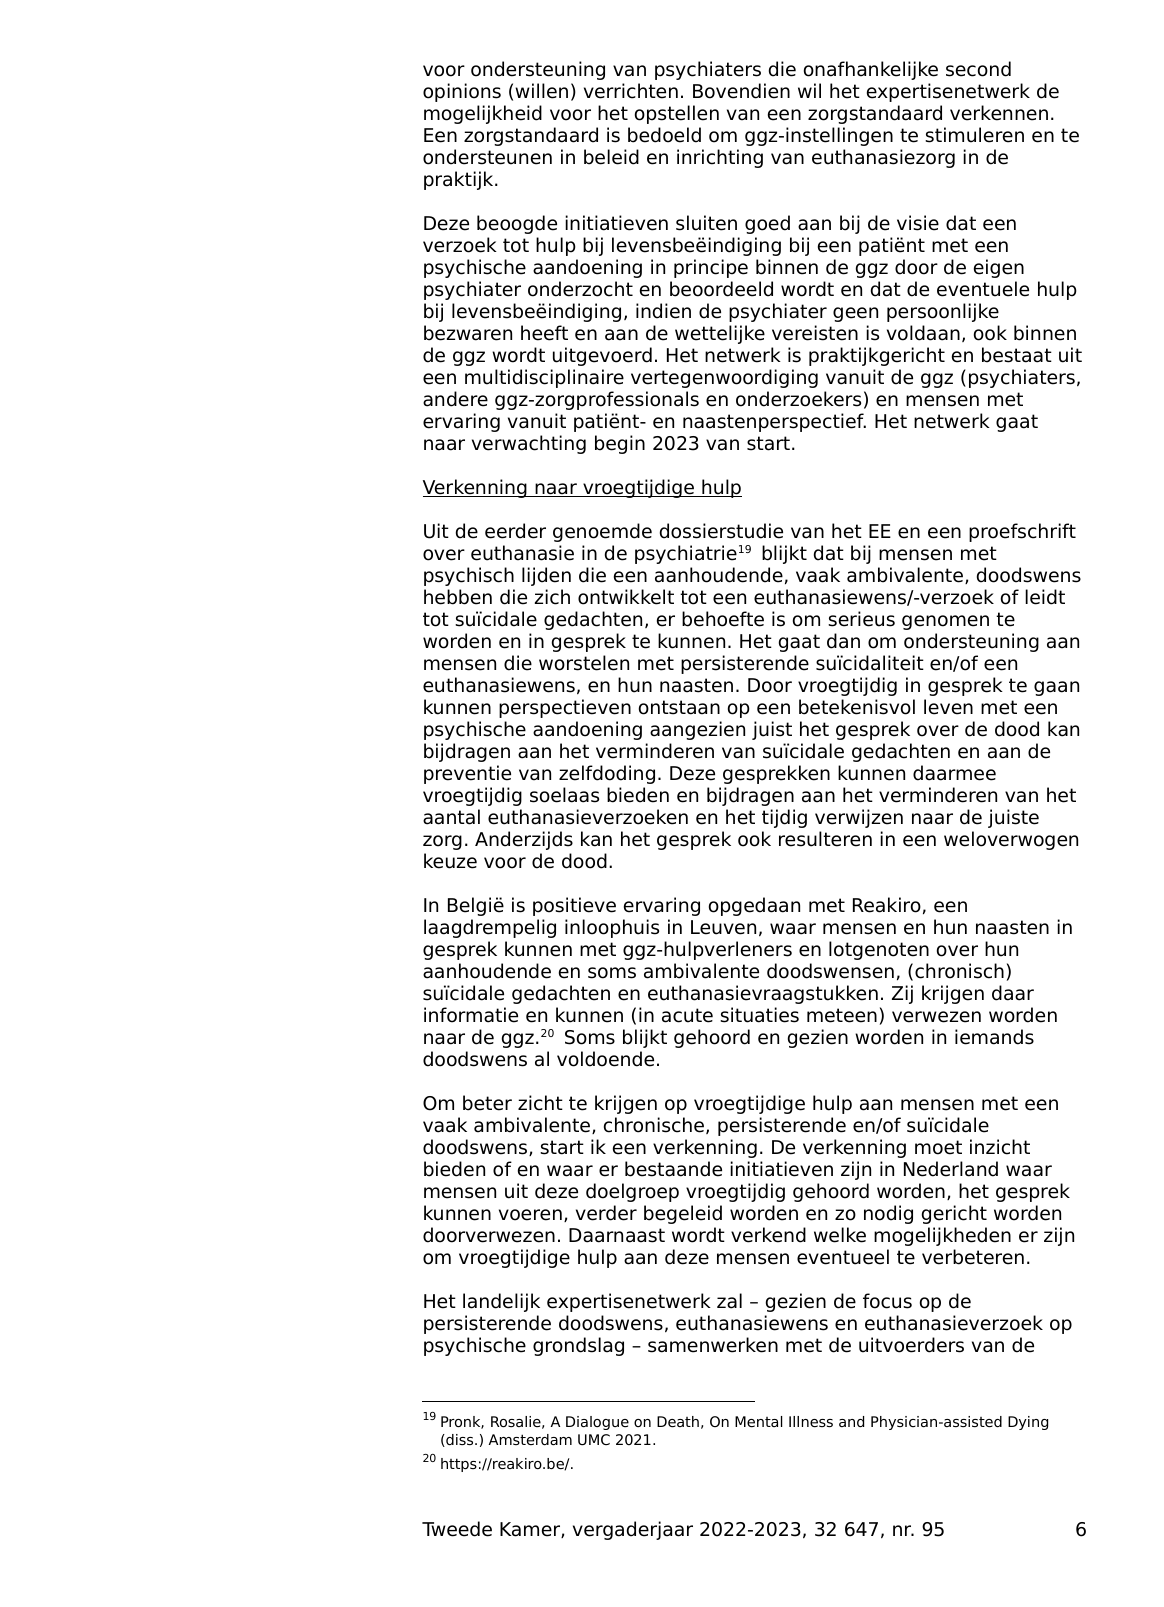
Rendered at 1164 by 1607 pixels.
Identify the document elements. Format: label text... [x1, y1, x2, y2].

text Om beter zicht te krijgen op vroegtijdige hulp aan mensen met een vaak ambivalente, chronische, persisterende en/of suïcidale doodswens, start ik een verkenning. De verkenning moet inzicht bieden of en waar er bestaande initiatieven zijn in Nederland waar mensen uit deze doelgroep vroegtijdig gehoord worden, het gesprek kunnen voeren, verder begeleid worden en zo nodig gericht worden doorverwezen. Daarnaast wordt verkend welke mogelijkheden er zijn om vroegtijdige hulp aan deze mensen eventueel te verbeteren. [422, 1093, 1087, 1269]
text Uit de eerder genoemde dossierstudie van het EE en een proefschrift over euthanasie in de psychiatrie blijkt dat bij mensen met psychisch lijden die een aanhoudende, vaak ambivalente, doodswens hebben die zich ontwikkelt tot een euthanasiewens/-verzoek of leidt tot suïcidale gedachten, er behoefte is om serieus genomen te worden en in gesprek te kunnen. Het gaat dan om ondersteuning aan mensen die worstelen met persisterende suïcidaliteit en/of een euthanasiewens, en hun naasten. Door vroegtijdig in gesprek te gaan kunnen perspectieven ontstaan op een betekenisvol leven met een psychische aandoening aangezien juist het gesprek over de dood kan bijdragen aan het verminderen van suïcidale gedachten en aan de preventie van zelfdoding. Deze gesprekken kunnen daarmee vroegtijdig soelaas bieden en bijdragen aan het verminderen van het aantal euthanasieverzoeken en het tijdig verwijzen naar de juiste zorg. Anderzijds kan het gesprek ook resulteren in een weloverwogen keuze voor de dood. [422, 521, 1087, 873]
text https://reakiro.be/. [422, 1452, 1087, 1474]
text Deze beoogde initiatieven sluiten goed aan bij de visie dat een verzoek tot hulp bij levensbeëindiging bij een patiënt met een psychische aandoening in principe binnen de ggz door de eigen psychiater onderzocht en beoordeeld wordt en dat de eventuele hulp bij levensbeëindiging, indien de psychiater geen persoonlijke bezwaren heeft en aan de wettelijke vereisten is voldaan, ook binnen de ggz wordt uitgevoerd. Het netwerk is praktijkgericht en bestaat uit een multidisciplinaire vertegenwoordiging vanuit de ggz (psychiaters, andere ggz-zorgprofessionals en onderzoekers) en mensen met ervaring vanuit patiënt- en naastenperspectief. Het netwerk gaat naar verwachting begin 2023 van start. [422, 213, 1087, 455]
text In België is positieve ervaring opgedaan met Reakiro, een laagdrempelig inloophuis in Leuven, waar mensen en hun naasten in gesprek kunnen met ggz-hulpverleners en lotgenoten over hun aanhoudende en soms ambivalente doodswensen, (chronisch) suïcidale gedachten en euthanasievraagstukken. Zij krijgen daar informatie en kunnen (in acute situaties meteen) verwezen worden naar de ggz. Soms blijkt gehoord en gezien worden in iemands doodswens al voldoende. [422, 895, 1087, 1071]
text Het landelijk expertisenetwerk zal – gezien de focus op de persisterende doodswens, euthanasiewens en euthanasieverzoek op psychische grondslag – samenwerken met de uitvoerders van de [422, 1291, 1087, 1357]
subtitle Verkenning naar vroegtijdige hulp [422, 477, 1087, 499]
text Pronk, Rosalie, A Dialogue on Death, On Mental Illness and Physician-assisted Dying (diss.) Amsterdam UMC 2021. [422, 1410, 1087, 1449]
text voor ondersteuning van psychiaters die onafhankelijke second opinions (willen) verrichten. Bovendien wil het expertisenetwerk de mogelijkheid voor het opstellen van een zorgstandaard verkennen. Een zorgstandaard is bedoeld om ggz-instellingen te stimuleren en te ondersteunen in beleid en inrichting van euthanasiezorg in de praktijk. [422, 59, 1087, 191]
